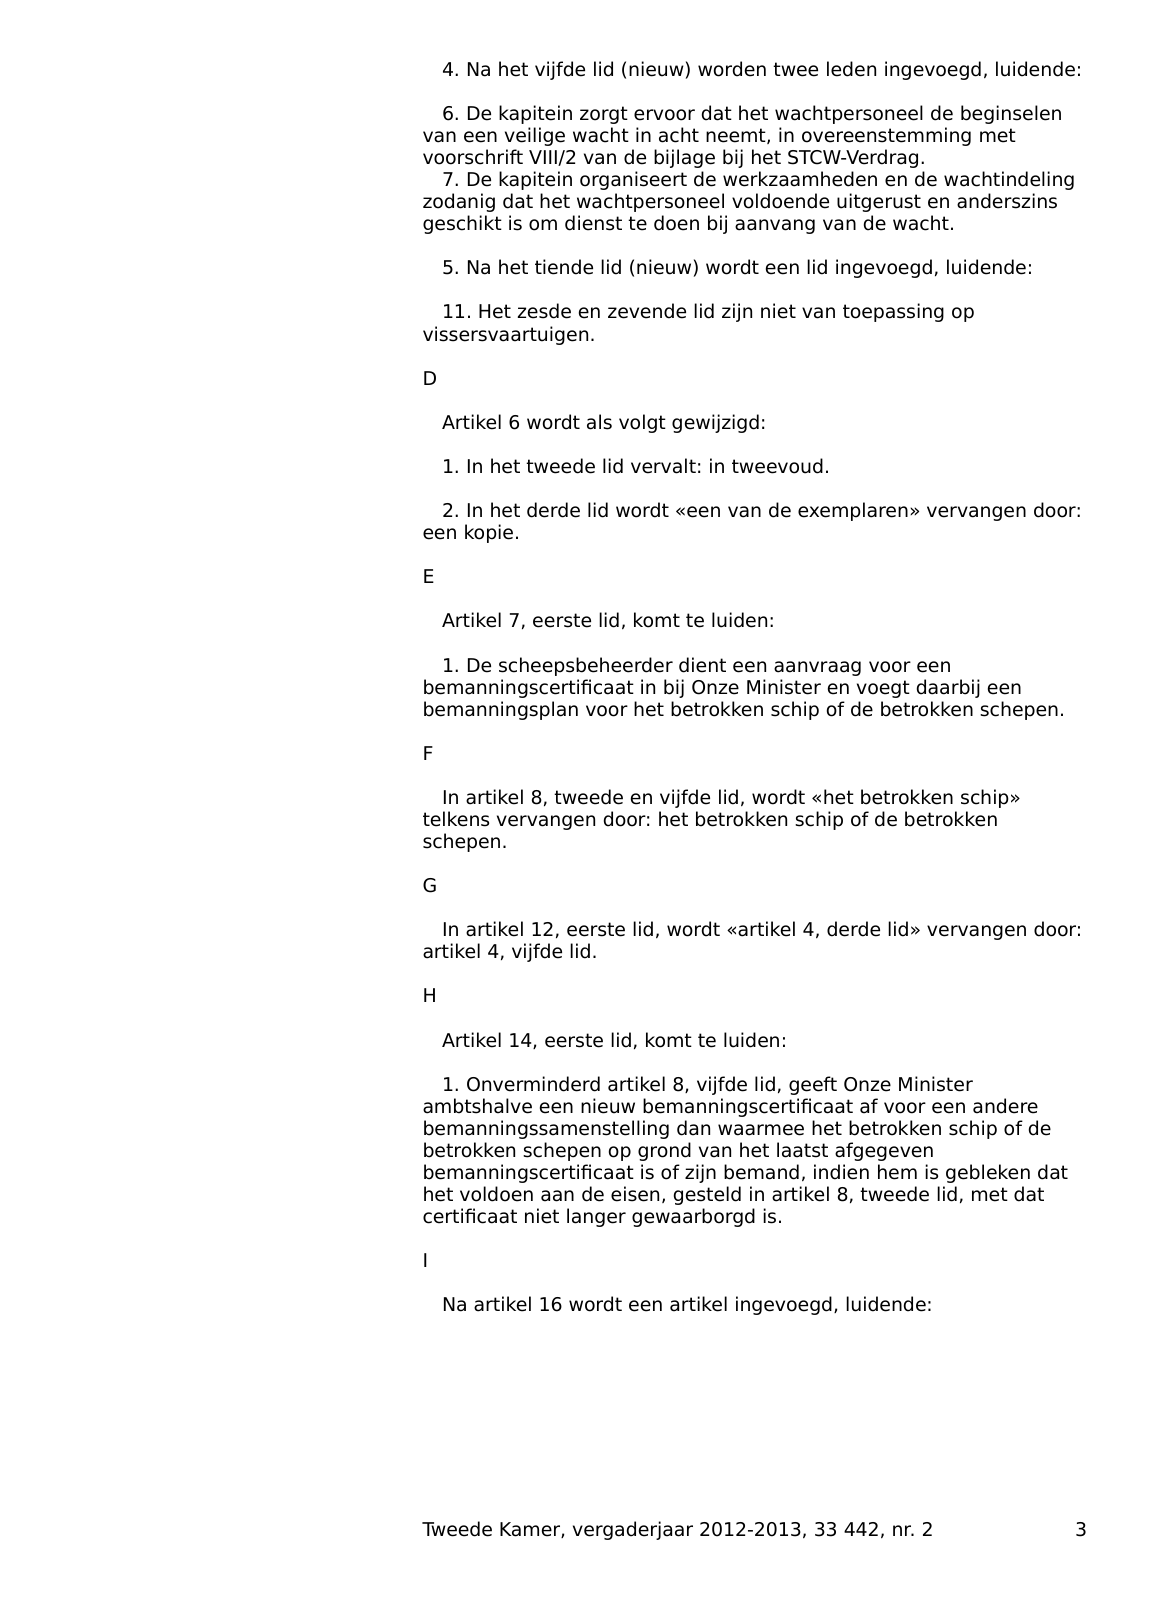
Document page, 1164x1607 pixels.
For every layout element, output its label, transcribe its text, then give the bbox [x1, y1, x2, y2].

text I [422, 1250, 1087, 1272]
text F [422, 743, 1087, 765]
text 7. De kapitein organiseert de werkzaamheden en de wachtindeling zodanig dat het wachtpersoneel voldoende uitgerust en anderszins geschikt is om dienst te doen bij aanvang van de wacht. [422, 169, 1087, 235]
text 5. Na het tiende lid (nieuw) wordt een lid ingevoegd, luidende: [422, 257, 1087, 279]
text Artikel 6 wordt als volgt gewijzigd: [422, 412, 1087, 434]
text Artikel 14, eerste lid, komt te luiden: [422, 1029, 1087, 1051]
text G [422, 875, 1087, 897]
text Na artikel 16 wordt een artikel ingevoegd, luidende: [422, 1294, 1087, 1316]
text 4. Na het vijfde lid (nieuw) worden twee leden ingevoegd, luidende: [422, 59, 1087, 81]
text Artikel 7, eerste lid, komt te luiden: [422, 610, 1087, 632]
text In artikel 12, eerste lid, wordt «artikel 4, derde lid» vervangen door: artikel 4, vijfde lid. [422, 919, 1087, 963]
text 6. De kapitein zorgt ervoor dat het wachtpersoneel de beginselen van een veilige wacht in acht neemt, in overeenstemming met voorschrift VIII/2 van de bijlage bij het STCW-Verdrag. [422, 103, 1087, 169]
text 1. De scheepsbeheerder dient een aanvraag voor een bemanningscertificaat in bij Onze Minister en voegt daarbij een bemanningsplan voor het betrokken schip of de betrokken schepen. [422, 654, 1087, 721]
text 2. In het derde lid wordt «een van de exemplaren» vervangen door: een kopie. [422, 500, 1087, 544]
text 1. In het tweede lid vervalt: in tweevoud. [422, 456, 1087, 478]
text E [422, 566, 1087, 588]
text 1. Onverminderd artikel 8, vijfde lid, geeft Onze Minister ambtshalve een nieuw bemanningscertificaat af voor een andere bemanningssamenstelling dan waarmee het betrokken schip of de betrokken schepen op grond van het laatst afgegeven bemanningscertificaat is of zijn bemand, indien hem is gebleken dat het voldoen aan de eisen, gesteld in artikel 8, tweede lid, met dat certificaat niet langer gewaarborgd is. [422, 1074, 1087, 1227]
text D [422, 368, 1087, 389]
text 11. Het zesde en zevende lid zijn niet van toepassing op vissersvaartuigen. [422, 301, 1087, 345]
text In artikel 8, tweede en vijfde lid, wordt «het betrokken schip» telkens vervangen door: het betrokken schip of de betrokken schepen. [422, 787, 1087, 853]
text H [422, 985, 1087, 1007]
